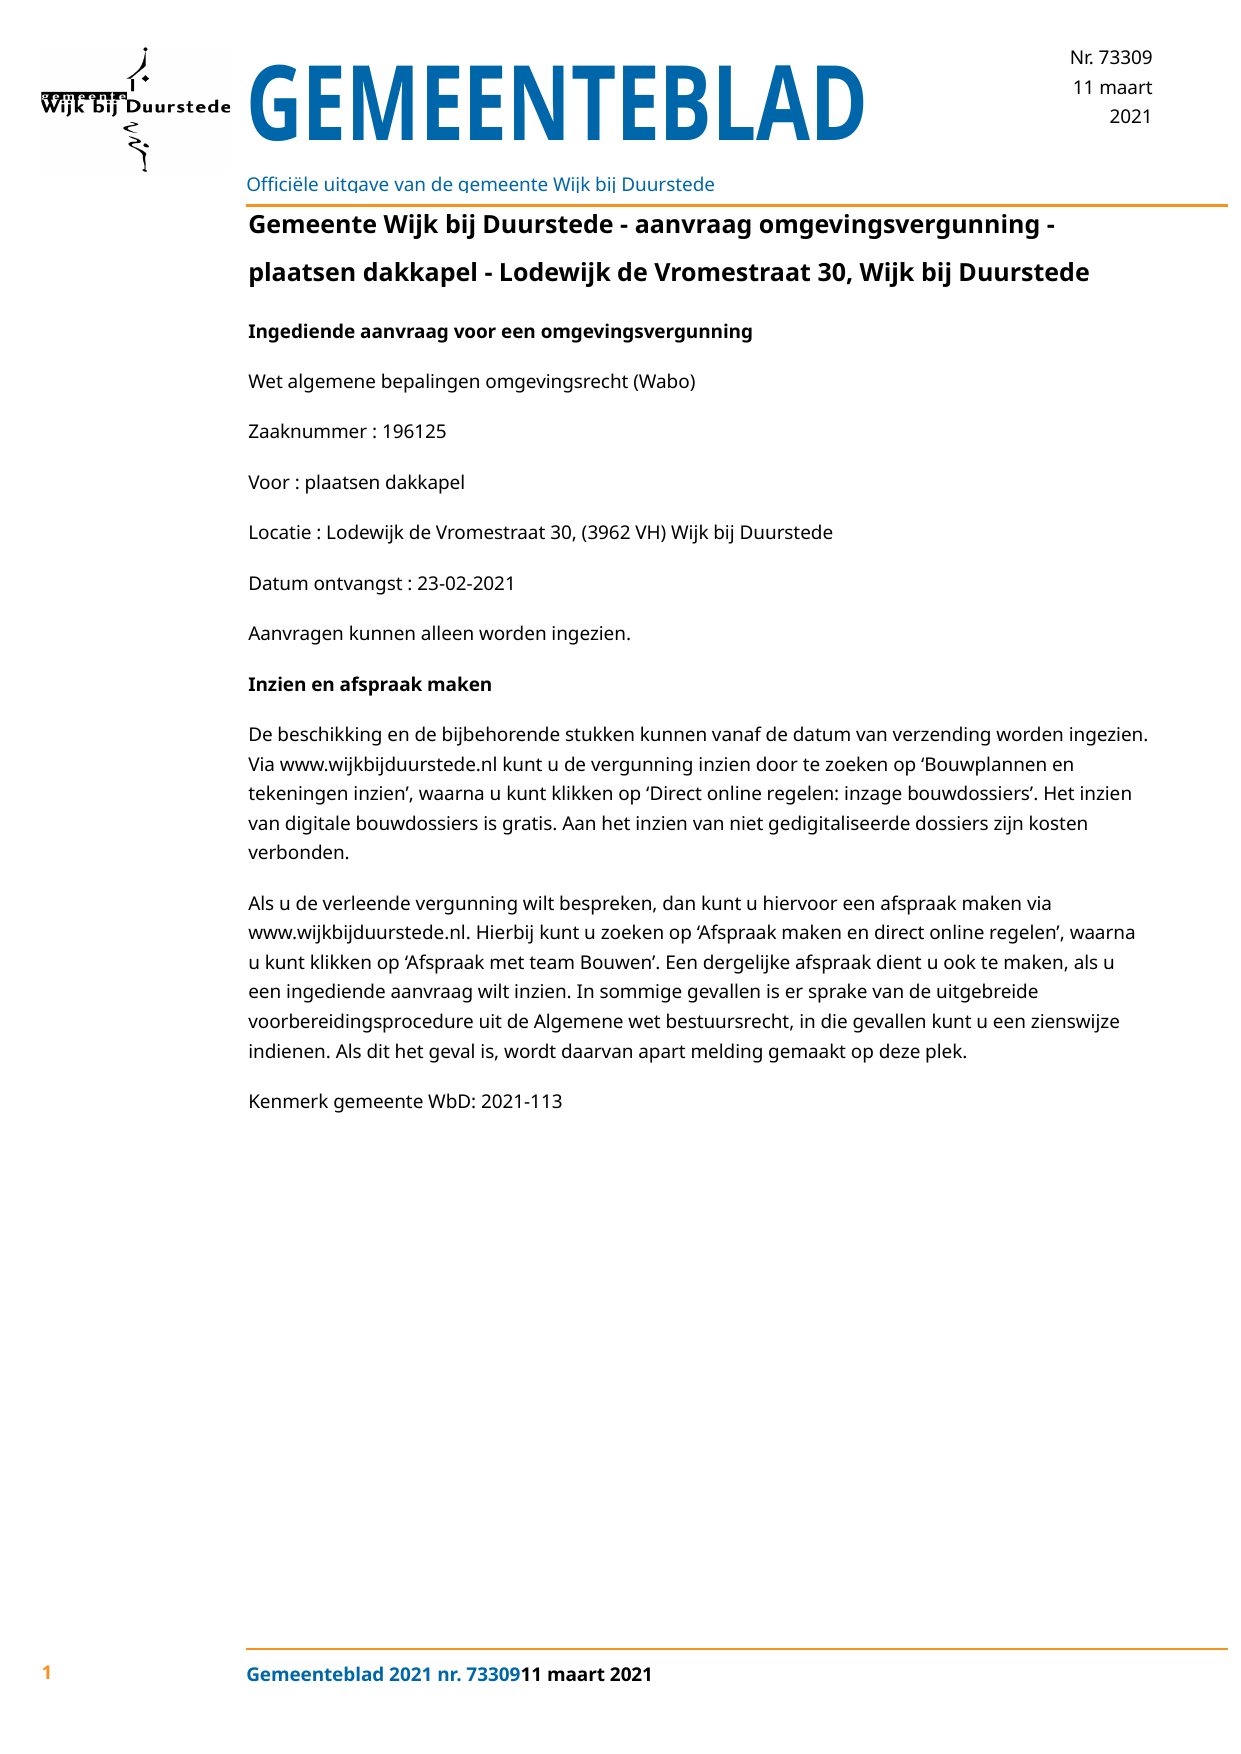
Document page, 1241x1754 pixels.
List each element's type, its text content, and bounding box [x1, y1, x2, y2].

text Wet algemene bepalingen omgevingsrecht (Wabo) [248, 368, 1152, 394]
text Gemeente Wijk bij Duurstede - aanvraag omgevingsvergunning - plaatsen dakkapel - Lodewijk de Vromestraat 30, Wijk bij Duurstede [248, 207, 1152, 288]
text De beschikking en de bijbehorende stukken kunnen vanaf de datum van verzending worden ingezien. Via www.wijkbijduurstede.nl kunt u de vergunning inzien door te zoeken op ‘Bouwplannen en tekeningen inzien’, waarna u kunt klikken op ‘Direct online regelen: inzage bouwdossiers’. Het inzien van digitale bouwdossiers is gratis. Aan het inzien van niet gedigitaliseerde dossiers zijn kosten verbonden. [248, 721, 1152, 865]
picture [41, 47, 231, 172]
text Locatie : Lodewijk de Vromestraat 30, (3962 VH) Wijk bij Duurstede [248, 519, 1152, 545]
text Inzien en afspraak maken [248, 671, 1152, 697]
text Als u de verleende vergunning wilt bespreken, dan kunt u hiervoor een afspraak maken via www.wijkbijduurstede.nl. Hierbij kunt u zoeken op ‘Afspraak maken en direct online regelen’, waarna u kunt klikken op ‘Afspraak met team Bouwen’. Een dergelijke afspraak dient u ook te maken, als u een ingediende aanvraag wilt inzien. In sommige gevallen is er sprake van de uitgebreide voorbereidingsprocedure uit de Algemene wet bestuursrecht, in die gevallen kunt u een zienswijze indienen. Als dit het geval is, wordt daarvan apart melding gemaakt op deze plek. [248, 890, 1152, 1064]
text Voor : plaatsen dakkapel [248, 469, 1152, 495]
text Datum ontvangst : 23-02-2021 [248, 570, 1152, 596]
text Kenmerk gemeente WbD: 2021-113 [248, 1088, 1152, 1114]
text Ingediende aanvraag voor een omgevingsvergunning [248, 318, 1152, 344]
text Aanvragen kunnen alleen worden ingezien. [248, 620, 1152, 646]
text Zaaknummer : 196125 [248, 419, 1152, 444]
